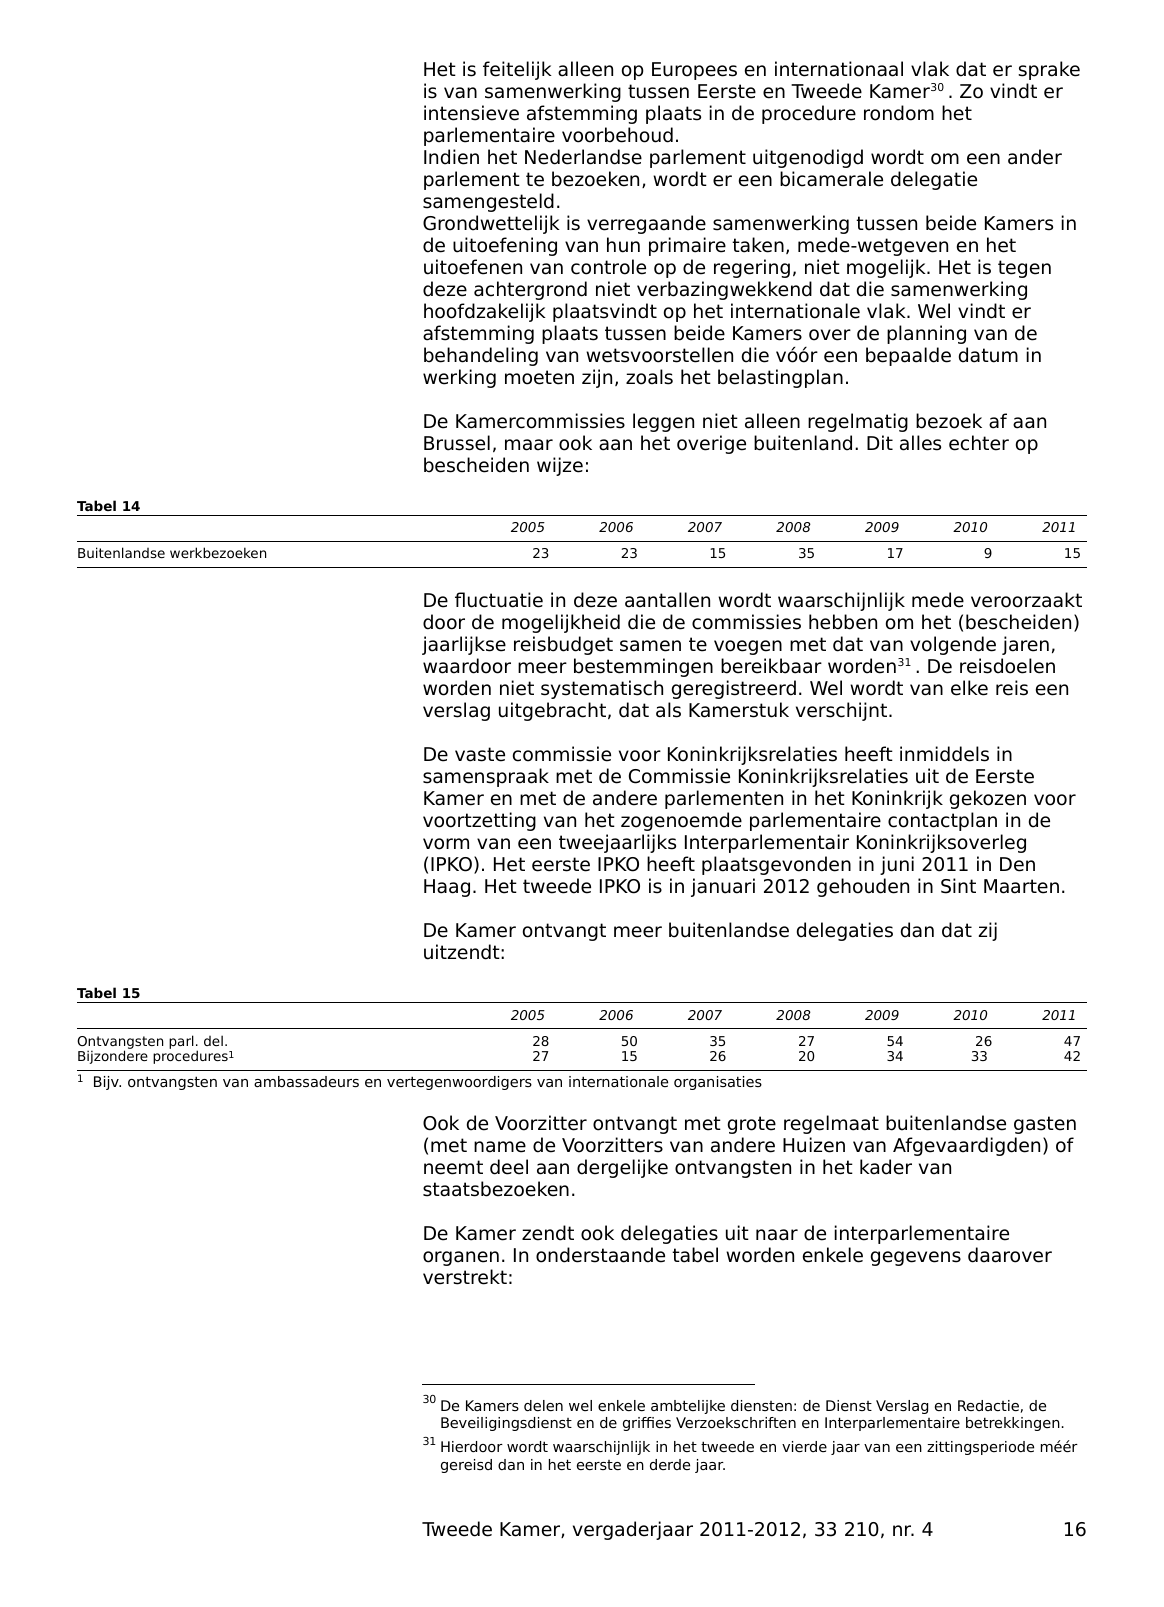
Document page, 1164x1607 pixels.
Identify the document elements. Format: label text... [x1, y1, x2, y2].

table_cell 23 [466, 542, 555, 567]
table_cell 26 [909, 1029, 998, 1049]
table_header Tabel 15 [77, 986, 1087, 1002]
table_cell 2009 [821, 516, 909, 541]
table_cell 2011 [998, 516, 1087, 541]
table_cell 2008 [732, 516, 821, 541]
table_cell 47 [998, 1029, 1087, 1049]
table_cell Bijzondere procedures1 [77, 1049, 466, 1070]
table_cell 2006 [555, 516, 644, 541]
table_cell Ontvangsten parl. del. [77, 1029, 466, 1049]
table_cell 27 [732, 1029, 821, 1049]
table_cell 9 [909, 542, 998, 567]
table_cell 15 [555, 1049, 644, 1070]
table_cell 2010 [909, 1003, 998, 1028]
table_cell 33 [909, 1049, 998, 1070]
table_cell 27 [466, 1049, 555, 1070]
table_cell Buitenlandse werkbezoeken [77, 542, 466, 567]
table_cell 2010 [909, 516, 998, 541]
table_cell 15 [644, 542, 732, 567]
table_cell 2007 [644, 1003, 732, 1028]
table_cell 54 [821, 1029, 909, 1049]
table_cell 35 [732, 542, 821, 567]
table_cell 35 [644, 1029, 732, 1049]
table_cell [77, 1003, 466, 1028]
table_cell [77, 516, 466, 541]
table_header Tabel 14 [77, 499, 1087, 514]
table_cell 20 [732, 1049, 821, 1070]
table_cell 2008 [732, 1003, 821, 1028]
text De Kamer ontvangt meer buitenlandse delegaties dan dat zij uitzendt: [422, 920, 1087, 964]
text De Kamercommissies leggen niet alleen regelmatig bezoek af aan Brussel, maar ook aan het overige buitenland. Dit alles echter op bescheiden wijze: [422, 411, 1087, 477]
text De vaste commissie voor Koninkrijksrelaties heeft inmiddels in samenspraak met de Commissie Koninkrijksrelaties uit de Eerste Kamer en met de andere parlementen in het Koninkrijk gekozen voor voortzetting van het zogenoemde parlementaire contactplan in de vorm van een tweejaarlijks Interparlementair Koninkrijksoverleg (IPKO). Het eerste IPKO heeft plaatsgevonden in juni 2011 in Den Haag. Het tweede IPKO is in januari 2012 gehouden in Sint Maarten. [422, 744, 1087, 898]
text Hierdoor wordt waarschijnlijk in het tweede en vierde jaar van een zittingsperiode méér gereisd dan in het eerste en derde jaar. [422, 1435, 1087, 1474]
text Indien het Nederlandse parlement uitgenodigd wordt om een ander parlement te bezoeken, wordt er een bicamerale delegatie samengesteld. [422, 147, 1087, 213]
table_cell 34 [821, 1049, 909, 1070]
text Het is feitelijk alleen op Europees en internationaal vlak dat er sprake is van samenwerking tussen Eerste en Tweede Kamer. Zo vindt er intensieve afstemming plaats in de procedure rondom het parlementaire voorbehoud. [422, 59, 1087, 147]
table_cell 2009 [821, 1003, 909, 1028]
table_cell 2007 [644, 516, 732, 541]
table_cell 15 [998, 542, 1087, 567]
table_cell 23 [555, 542, 644, 567]
table_cell 50 [555, 1029, 644, 1049]
text De Kamer zendt ook delegaties uit naar de interparlementaire organen. In onderstaande tabel worden enkele gegevens daarover verstrekt: [422, 1223, 1087, 1289]
table_cell 2011 [998, 1003, 1087, 1028]
text Grondwettelijk is verregaande samenwerking tussen beide Kamers in de uitoefening van hun primaire taken, mede-wetgeven en het uitoefenen van controle op de regering, niet mogelijk. Het is tegen deze achtergrond niet verbazingwekkend dat die samenwerking hoofdzakelijk plaatsvindt op het internationale vlak. Wel vindt er afstemming plaats tussen beide Kamers over de planning van de behandeling van wetsvoorstellen die vóór een bepaalde datum in werking moeten zijn, zoals het belastingplan. [422, 213, 1087, 389]
text Ook de Voorzitter ontvangt met grote regelmaat buitenlandse gasten (met name de Voorzitters van andere Huizen van Afgevaardigden) of neemt deel aan dergelijke ontvangsten in het kader van staatsbezoeken. [422, 1113, 1087, 1201]
table_cell 1 Bijv. ontvangsten van ambassadeurs en vertegenwoordigers van internationale organisaties [77, 1071, 1087, 1091]
table_cell 2005 [466, 516, 555, 541]
table_cell 17 [821, 542, 909, 567]
table_cell 42 [998, 1049, 1087, 1070]
text De Kamers delen wel enkele ambtelijke diensten: de Dienst Verslag en Redactie, de Beveiligingsdienst en de griffies Verzoekschriften en Interparlementaire betrekkingen. [422, 1393, 1087, 1432]
table_cell 2005 [466, 1003, 555, 1028]
table_cell 28 [466, 1029, 555, 1049]
text De fluctuatie in deze aantallen wordt waarschijnlijk mede veroorzaakt door de mogelijkheid die de commissies hebben om het (bescheiden) jaarlijkse reisbudget samen te voegen met dat van volgende jaren, waardoor meer bestemmingen bereikbaar worden. De reisdoelen worden niet systematisch geregistreerd. Wel wordt van elke reis een verslag uitgebracht, dat als Kamerstuk verschijnt. [422, 590, 1087, 722]
table_cell 2006 [555, 1003, 644, 1028]
table_cell 26 [644, 1049, 732, 1070]
